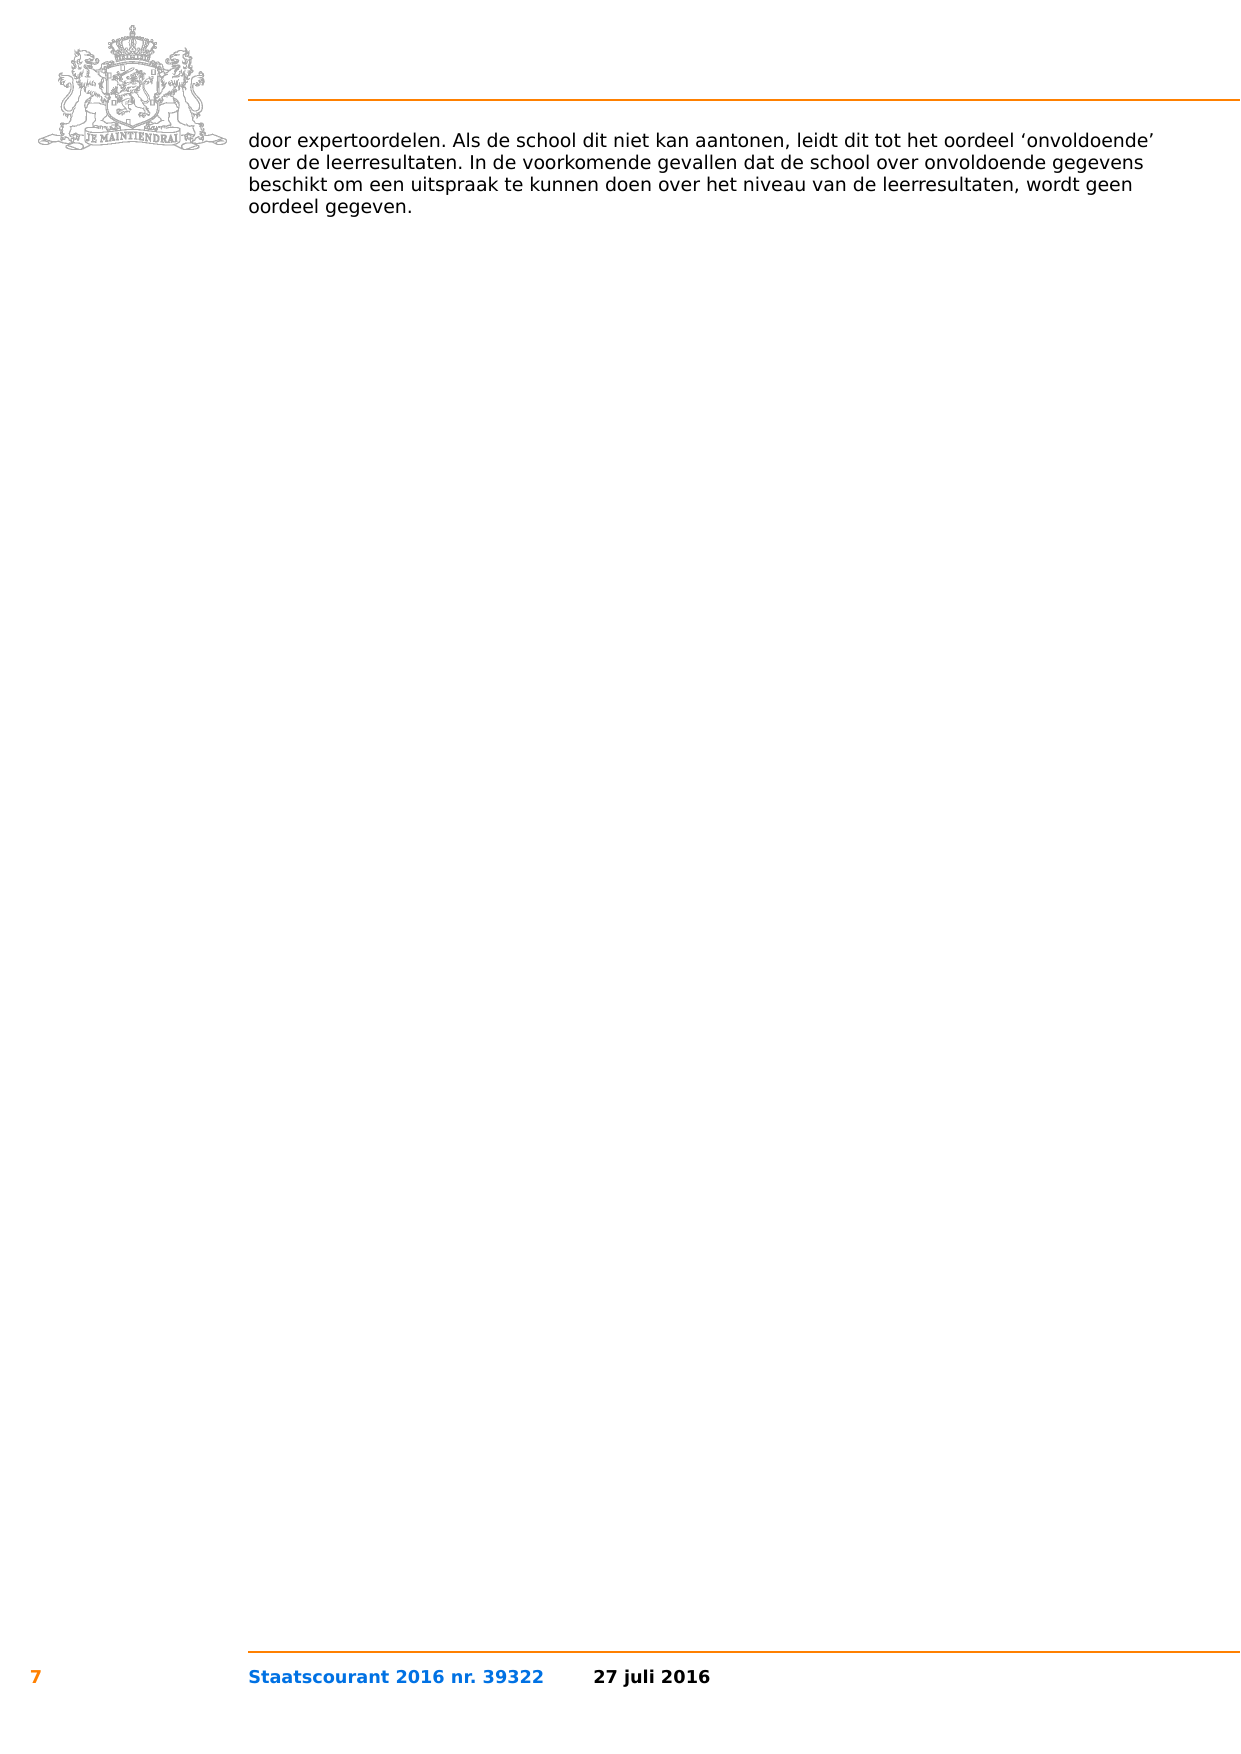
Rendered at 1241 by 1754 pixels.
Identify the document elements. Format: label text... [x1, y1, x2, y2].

text door expertoordelen. Als de school dit niet kan aantonen, leidt dit tot het oordeel ‘onvoldoende’ over de leerresultaten. In de voorkomende gevallen dat de school over onvoldoende gegevens beschikt om een uitspraak te kunnen doen over het niveau van de leerresultaten, wordt geen oordeel gegeven. [248, 130, 1163, 218]
picture [38, 25, 227, 150]
